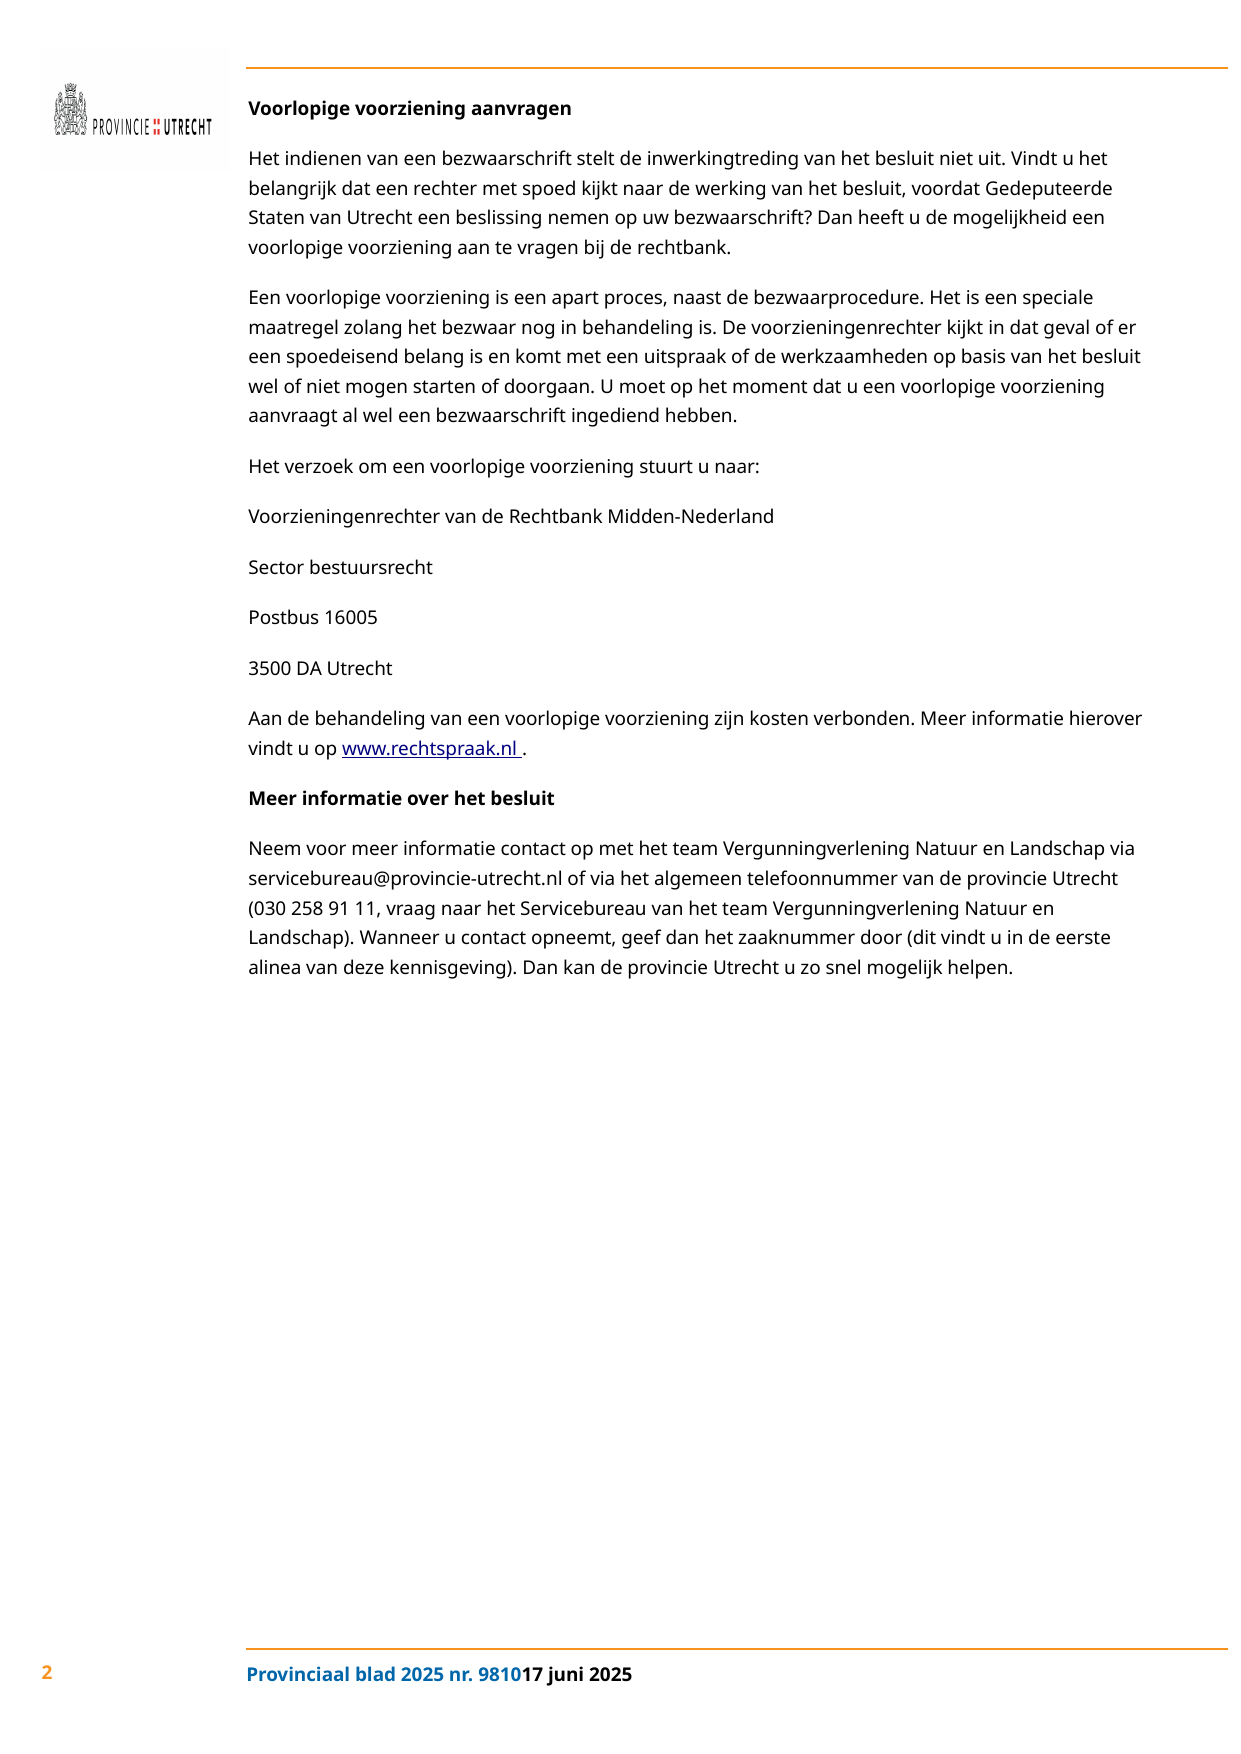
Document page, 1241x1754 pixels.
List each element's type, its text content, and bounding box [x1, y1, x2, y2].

text Een voorlopige voorziening is een apart proces, naast de bezwaarprocedure. Het is een speciale maatregel zolang het bezwaar nog in behandeling is. De voorzieningenrechter kijkt in dat geval of er een spoedeisend belang is en komt met een uitspraak of de werkzaamheden op basis van het besluit wel of niet mogen starten of doorgaan. U moet op het moment dat u een voorlopige voorziening aanvraagt al wel een bezwaarschrift ingediend hebben. [248, 284, 1152, 428]
text 3500 DA Utrecht [248, 655, 1152, 681]
text Sector bestuursrecht [248, 554, 1152, 580]
text Het verzoek om een voorlopige voorziening stuurt u naar: [248, 453, 1152, 479]
picture [41, 47, 231, 172]
text Voorzieningenrechter van de Rechtbank Midden-Nederland [248, 503, 1152, 529]
text Neem voor meer informatie contact op met het team Vergunningverlening Natuur en Landschap via servicebureau@provincie-utrecht.nl of via het algemeen telefoonnummer van de provincie Utrecht (030 258 91 11, vraag naar het Servicebureau van het team Vergunningverlening Natuur en Landschap). Wanneer u contact opneemt, geef dan het zaaknummer door (dit vindt u in de eerste alinea van deze kennisgeving). Dan kan de provincie Utrecht u zo snel mogelijk helpen. [248, 836, 1152, 980]
text Aan de behandeling van een voorlopige voorziening zijn kosten verbonden. Meer informatie hierover vindt u op www.rechtspraak.nl . [248, 705, 1152, 761]
text Meer informatie over het besluit [248, 785, 1152, 811]
text Postbus 16005 [248, 604, 1152, 630]
text Het indienen van een bezwaarschrift stelt de inwerkingtreding van het besluit niet uit. Vindt u het belangrijk dat een rechter met spoed kijkt naar de werking van het besluit, voordat Gedeputeerde Staten van Utrecht een beslissing nemen op uw bezwaarschrift? Dan heeft u de mogelijkheid een voorlopige voorziening aan te vragen bij de rechtbank. [248, 145, 1152, 260]
text Voorlopige voorziening aanvragen [248, 95, 1152, 121]
